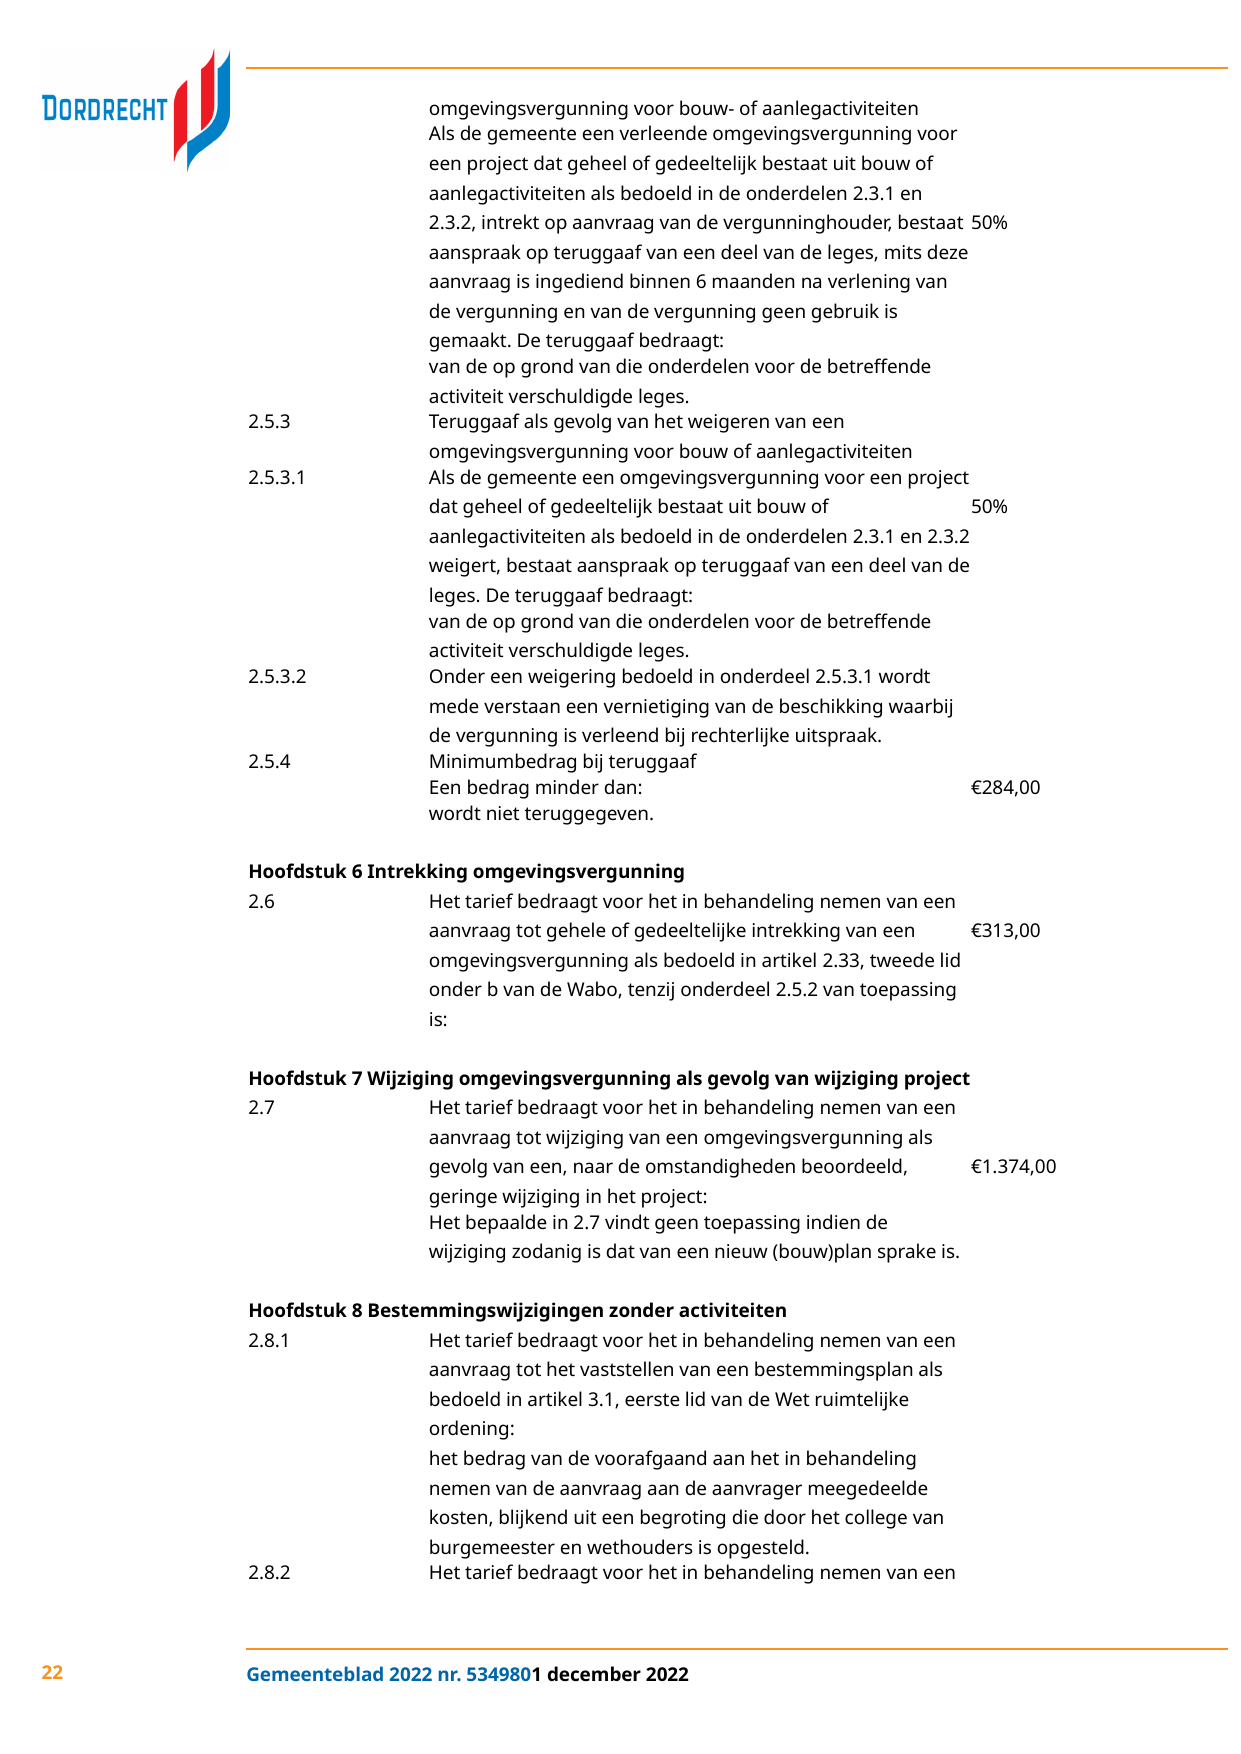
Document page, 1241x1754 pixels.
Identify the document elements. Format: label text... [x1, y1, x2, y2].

table_cell 50% [971, 464, 1152, 608]
table_cell Het bepaalde in 2.7 vindt geen toepassing indien de wijziging zodanig is dat van een nieuw (bouw)plan sprake is. [429, 1209, 971, 1264]
table_cell 2.8.2 [248, 1560, 429, 1585]
table_cell Het tarief bedraagt voor het in behandeling nemen van een [429, 1560, 971, 1585]
table_cell 2.5.3.1 [248, 464, 429, 608]
table_cell [248, 95, 429, 121]
picture [41, 47, 231, 172]
table_cell Als de gemeente een omgevingsvergunning voor een project dat geheel of gedeeltelijk bestaat uit bouw of aanlegactiviteiten als bedoeld in de onderdelen 2.3.1 en 2.3.2 weigert, bestaat aanspraak op teruggaaf van een deel van de leges. De teruggaaf bedraagt: [429, 464, 971, 608]
table_cell Minimumbedrag bij teruggaaf [429, 748, 971, 774]
table_cell 2.5.3 [248, 409, 429, 464]
table_header Het tarief bedraagt voor het in behandeling nemen van een aanvraag tot wijziging van een omgevingsvergunning als gevolg van een, naar de omstandigheden beoordeeld, geringe wijziging in het project: [429, 1095, 971, 1209]
table_header 2.7 [248, 1095, 429, 1209]
table_cell 50% [971, 121, 1152, 353]
table_header 2.8.1 [248, 1327, 429, 1559]
table_cell [248, 800, 429, 825]
table_cell Teruggaaf als gevolg van het weigeren van een omgevingsvergunning voor bouw of aanlegactiviteiten [429, 409, 971, 464]
table_header €313,00 [971, 888, 1152, 1032]
table_header 2.6 [248, 888, 429, 1032]
table_cell [971, 353, 1152, 409]
table_header €1.374,00 [971, 1095, 1152, 1209]
table_cell Als de gemeente een verleende omgevingsvergunning voor een project dat geheel of gedeeltelijk bestaat uit bouw of aanlegactiviteiten als bedoeld in de onderdelen 2.3.1 en 2.3.2, intrekt op aanvraag van de vergunninghouder, bestaat aanspraak op teruggaaf van een deel van de leges, mits deze aanvraag is ingediend binnen 6 maanden na verlening van de vergunning en van de vergunning geen gebruik is gemaakt. De teruggaaf bedraagt: [429, 121, 971, 353]
table_cell [971, 800, 1152, 825]
table_cell Een bedrag minder dan: [429, 774, 971, 800]
table_cell [971, 1560, 1152, 1585]
table_header Het tarief bedraagt voor het in behandeling nemen van een aanvraag tot het vaststellen van een bestemmingsplan als bedoeld in artikel 3.1, eerste lid van de Wet ruimtelijke ordening: het bedrag van de voorafgaand aan het in behandeling nemen van de aanvraag aan de aanvrager meegedeelde kosten, blijkend uit een begroting die door het college van burgemeester en wethouders is opgesteld. [429, 1327, 971, 1559]
text Hoofdstuk 8 Bestemmingswijzigingen zonder activiteiten [248, 1297, 1152, 1323]
table_cell [971, 608, 1152, 663]
table_cell wordt niet teruggegeven. [429, 800, 971, 825]
table_cell [971, 748, 1152, 774]
table_cell €284,00 [971, 774, 1152, 800]
table_cell [248, 1209, 429, 1264]
table_cell [248, 608, 429, 663]
table_cell omgevingsvergunning voor bouw- of aanlegactiviteiten [429, 95, 971, 121]
table_header Het tarief bedraagt voor het in behandeling nemen van een aanvraag tot gehele of gedeeltelijke intrekking van een omgevingsvergunning als bedoeld in artikel 2.33, tweede lid onder b van de Wabo, tenzij onderdeel 2.5.2 van toepassing is: [429, 888, 971, 1032]
table_cell [248, 121, 429, 353]
table_cell [971, 95, 1152, 121]
table_cell [971, 409, 1152, 464]
table_cell van de op grond van die onderdelen voor de betreffende activiteit verschuldigde leges. [429, 608, 971, 663]
table_cell [971, 663, 1152, 748]
table_cell [248, 774, 429, 800]
table_cell Onder een weigering bedoeld in onderdeel 2.5.3.1 wordt mede verstaan een vernietiging van de beschikking waarbij de vergunning is verleend bij rechterlijke uitspraak. [429, 663, 971, 748]
table_cell [248, 353, 429, 409]
table_header [971, 1327, 1152, 1559]
table_cell 2.5.4 [248, 748, 429, 774]
text Hoofdstuk 6 Intrekking omgevingsvergunning [248, 858, 1152, 884]
table_cell 2.5.3.2 [248, 663, 429, 748]
table_cell [971, 1209, 1152, 1264]
table_cell van de op grond van die onderdelen voor de betreffende activiteit verschuldigde leges. [429, 353, 971, 409]
text Hoofdstuk 7 Wijziging omgevingsvergunning als gevolg van wijziging project [248, 1065, 1152, 1091]
